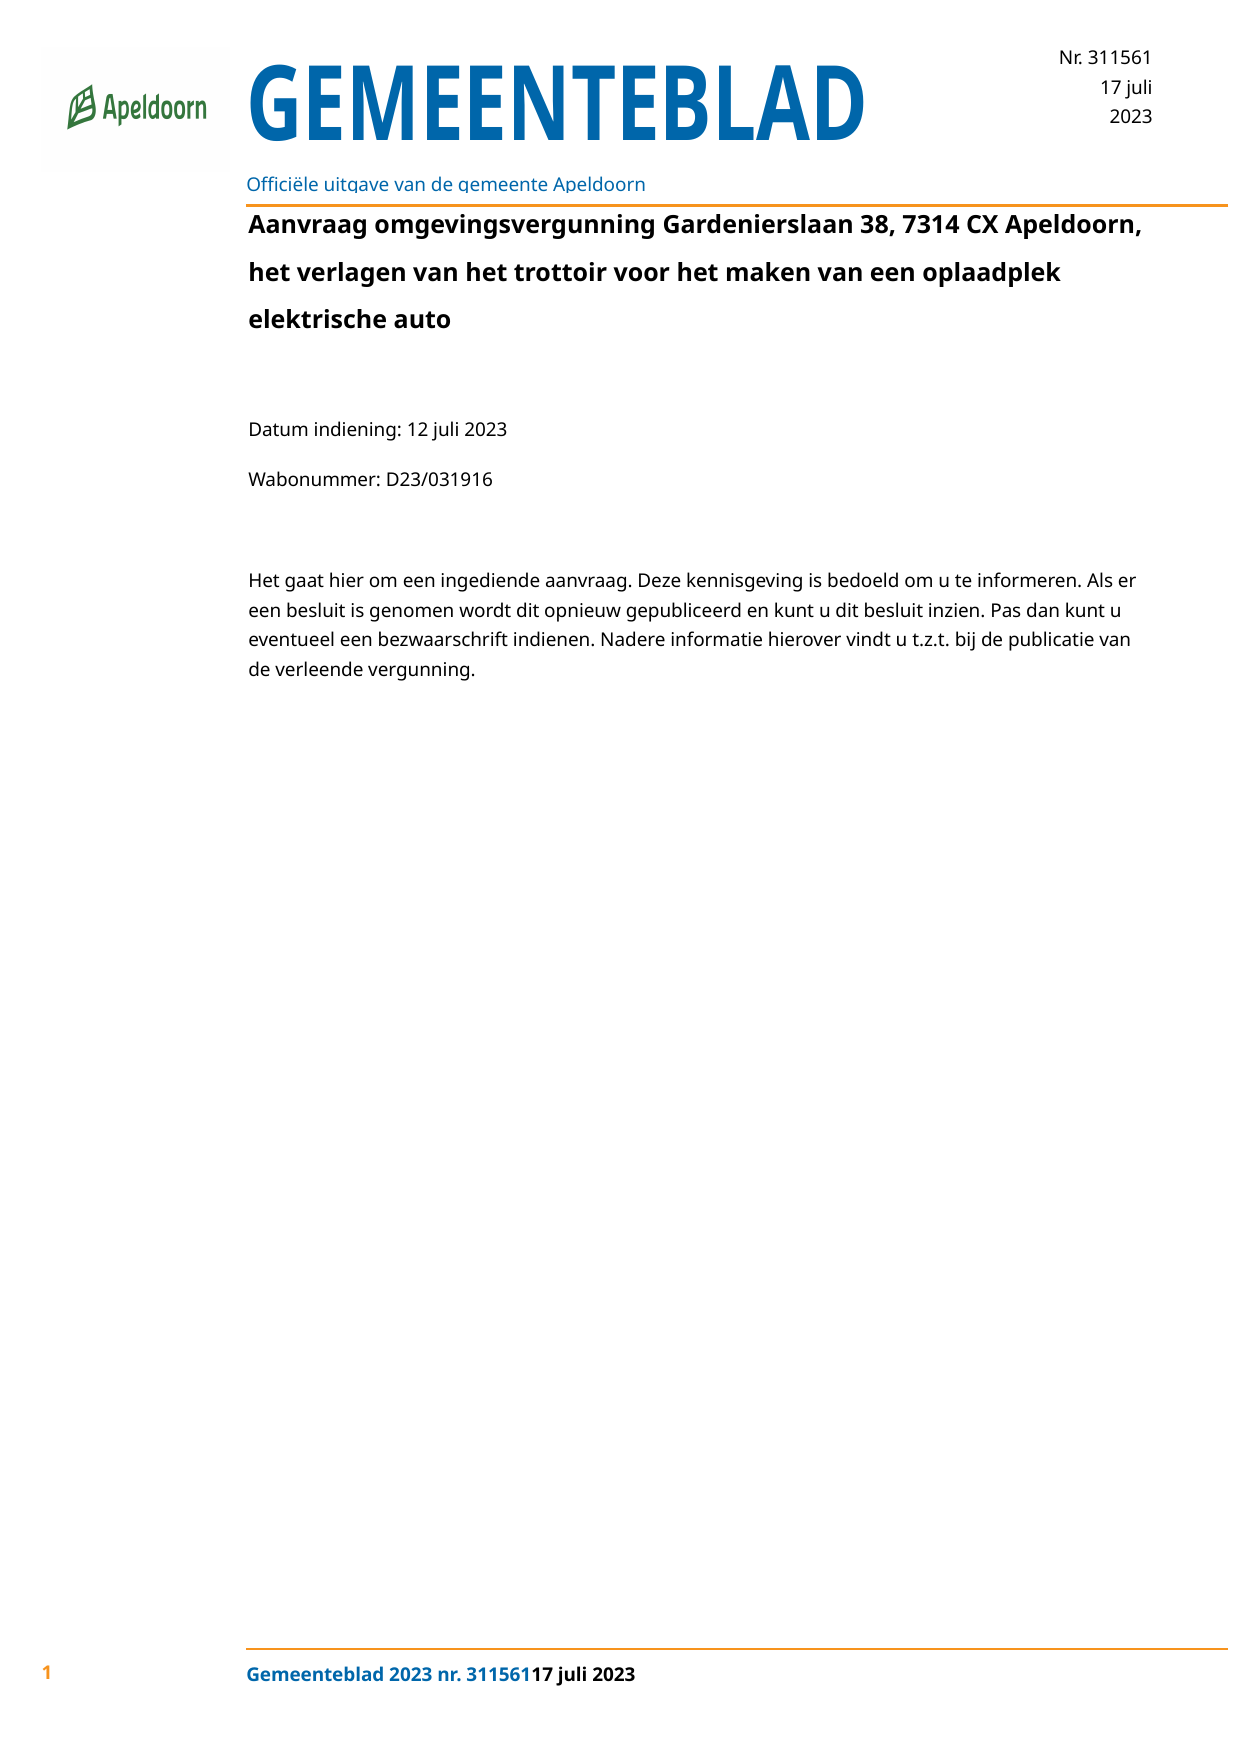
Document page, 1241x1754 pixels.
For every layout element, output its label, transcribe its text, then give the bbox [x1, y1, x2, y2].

picture [41, 47, 231, 172]
text Aanvraag omgevingsvergunning Gardenierslaan 38, 7314 CX Apeldoorn, het verlagen van het trottoir voor het maken van een oplaadplek elektrische auto [248, 207, 1152, 336]
text Het gaat hier om een ingediende aanvraag. Deze kennisgeving is bedoeld om u te informeren. Als er een besluit is genomen wordt dit opnieuw gepubliceerd en kunt u dit besluit inzien. Pas dan kunt u eventueel een bezwaarschrift indienen. Nadere informatie hierover vindt u t.z.t. bij de publicatie van de verleende vergunning. [248, 567, 1152, 682]
text Datum indiening: 12 juli 2023 [248, 416, 1152, 442]
text Wabonummer: D23/031916 [248, 466, 1152, 492]
